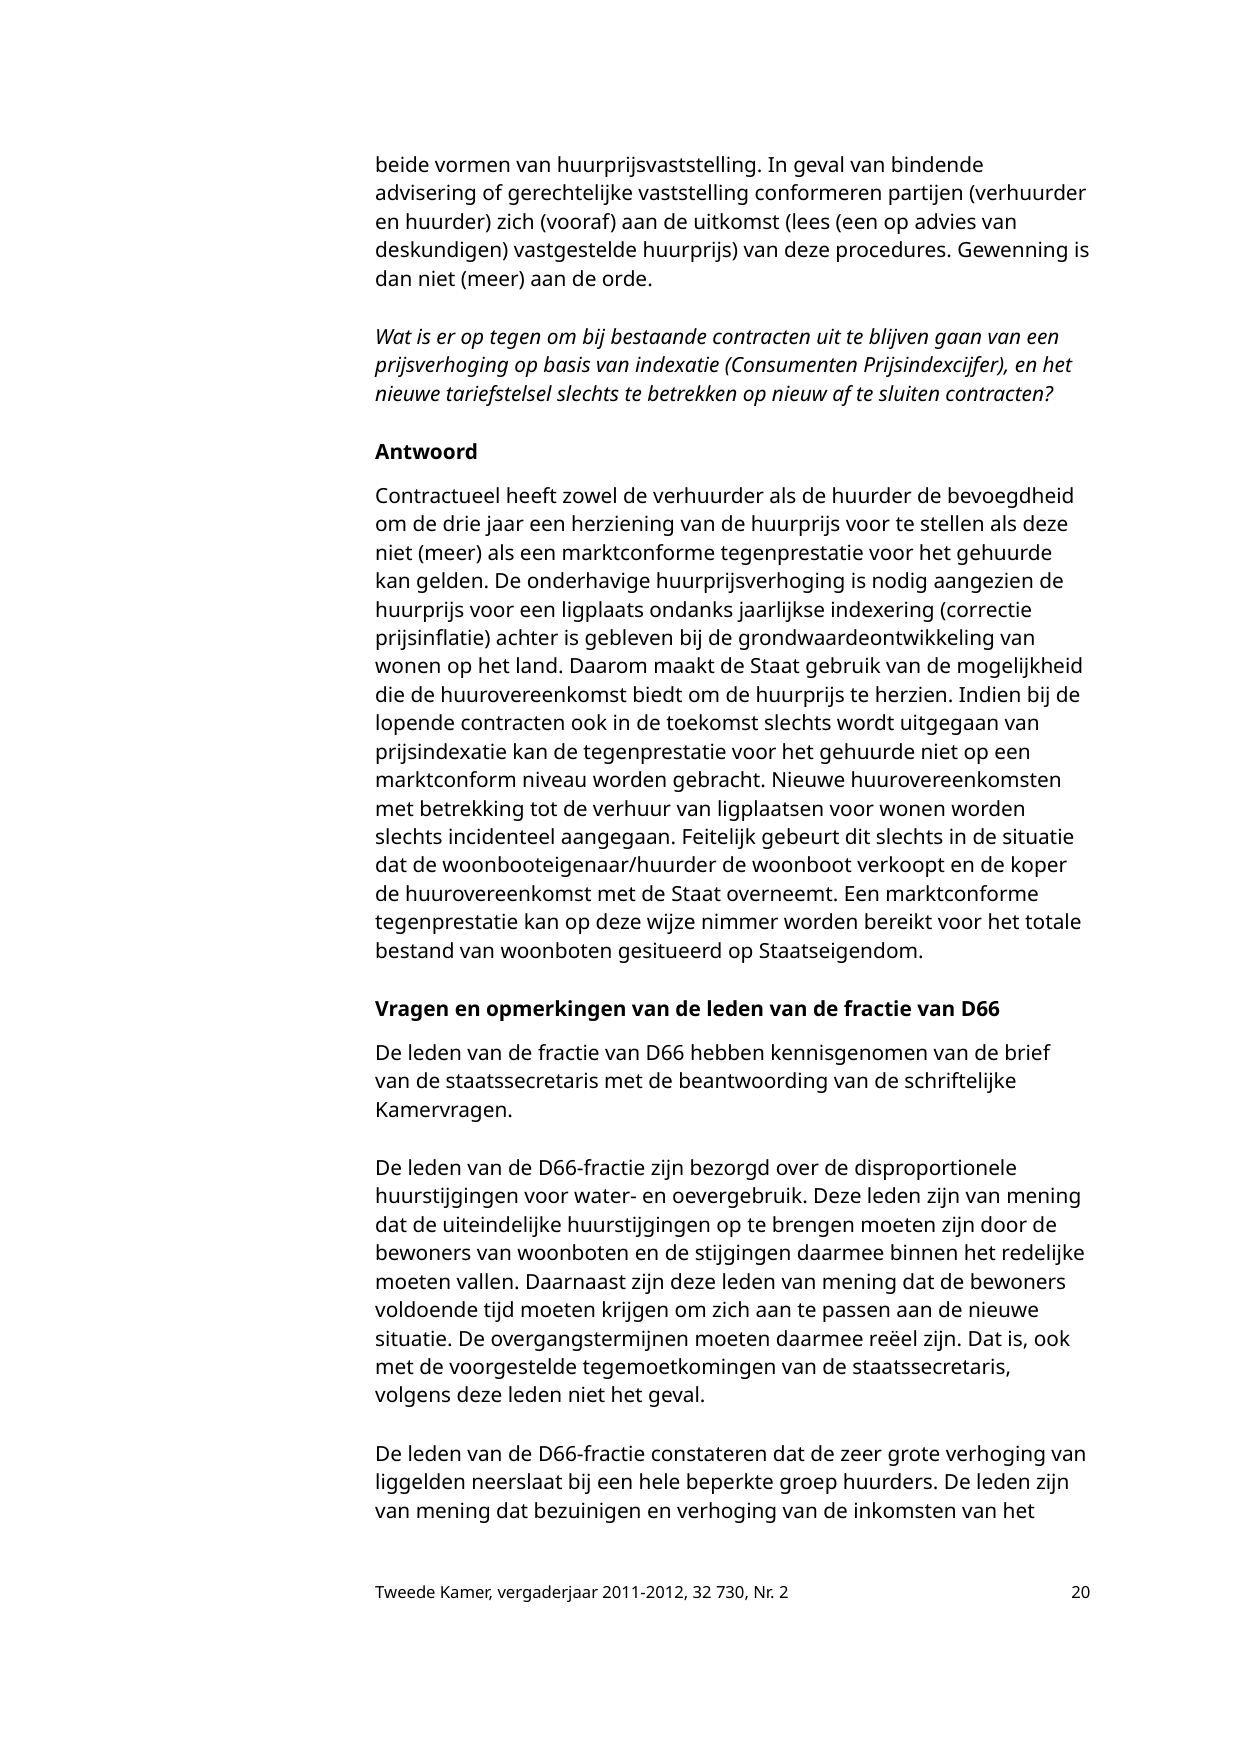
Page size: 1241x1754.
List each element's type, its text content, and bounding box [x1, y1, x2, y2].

text De leden van de D66-fractie constateren dat de zeer grote verhoging van liggelden neerslaat bij een hele beperkte groep huurders. De leden zijn van mening dat bezuinigen en verhoging van de inkomsten van het [375, 1439, 1090, 1524]
text Antwoord [375, 437, 1090, 466]
text Vragen en opmerkingen van de leden van de fractie van D66 [375, 994, 1090, 1023]
text Contractueel heeft zowel de verhuurder als de huurder de bevoegdheid om de drie jaar een herziening van de huurprijs voor te stellen als deze niet (meer) als een marktconforme tegenprestatie voor het gehuurde kan gelden. De onderhavige huurprijsverhoging is nodig aangezien de huurprijs voor een ligplaats ondanks jaarlijkse indexering (correctie prijsinflatie) achter is gebleven bij de grondwaardeontwikkeling van wonen op het land. Daarom maakt de Staat gebruik van de mogelijkheid die de huurovereenkomst biedt om de huurprijs te herzien. Indien bij de lopende contracten ook in de toekomst slechts wordt uitgegaan van prijsindexatie kan de tegenprestatie voor het gehuurde niet op een marktconform niveau worden gebracht. Nieuwe huurovereenkomsten met betrekking tot de verhuur van ligplaatsen voor wonen worden slechts incidenteel aangegaan. Feitelijk gebeurt dit slechts in de situatie dat de woonbooteigenaar/huurder de woonboot verkoopt en de koper de huurovereenkomst met de Staat overneemt. Een marktconforme tegenprestatie kan op deze wijze nimmer worden bereikt voor het totale bestand van woonboten gesitueerd op Staatseigendom. [375, 481, 1090, 964]
text Wat is er op tegen om bij bestaande contracten uit te blijven gaan van een prijsverhoging op basis van indexatie (Consumenten Prijsindexcijfer), en het nieuwe tariefstelsel slechts te betrekken op nieuw af te sluiten contracten? [375, 322, 1090, 407]
text De leden van de D66-fractie zijn bezorgd over de disproportionele huurstijgingen voor water- en oevergebruik. Deze leden zijn van mening dat de uiteindelijke huurstijgingen op te brengen moeten zijn door de bewoners van woonboten en de stijgingen daarmee binnen het redelijke moeten vallen. Daarnaast zijn deze leden van mening dat de bewoners voldoende tijd moeten krijgen om zich aan te passen aan de nieuwe situatie. De overgangstermijnen moeten daarmee reëel zijn. Dat is, ook met de voorgestelde tegemoetkomingen van de staatssecretaris, volgens deze leden niet het geval. [375, 1153, 1090, 1409]
text beide vormen van huurprijsvaststelling. In geval van bindende advisering of gerechtelijke vaststelling conformeren partijen (verhuurder en huurder) zich (vooraf) aan de uitkomst (lees (een op advies van deskundigen) vastgestelde huurprijs) van deze procedures. Gewenning is dan niet (meer) aan de orde. [375, 150, 1090, 292]
text De leden van de fractie van D66 hebben kennisgenomen van de brief van de staatssecretaris met de beantwoording van de schriftelijke Kamervragen. [375, 1038, 1090, 1123]
